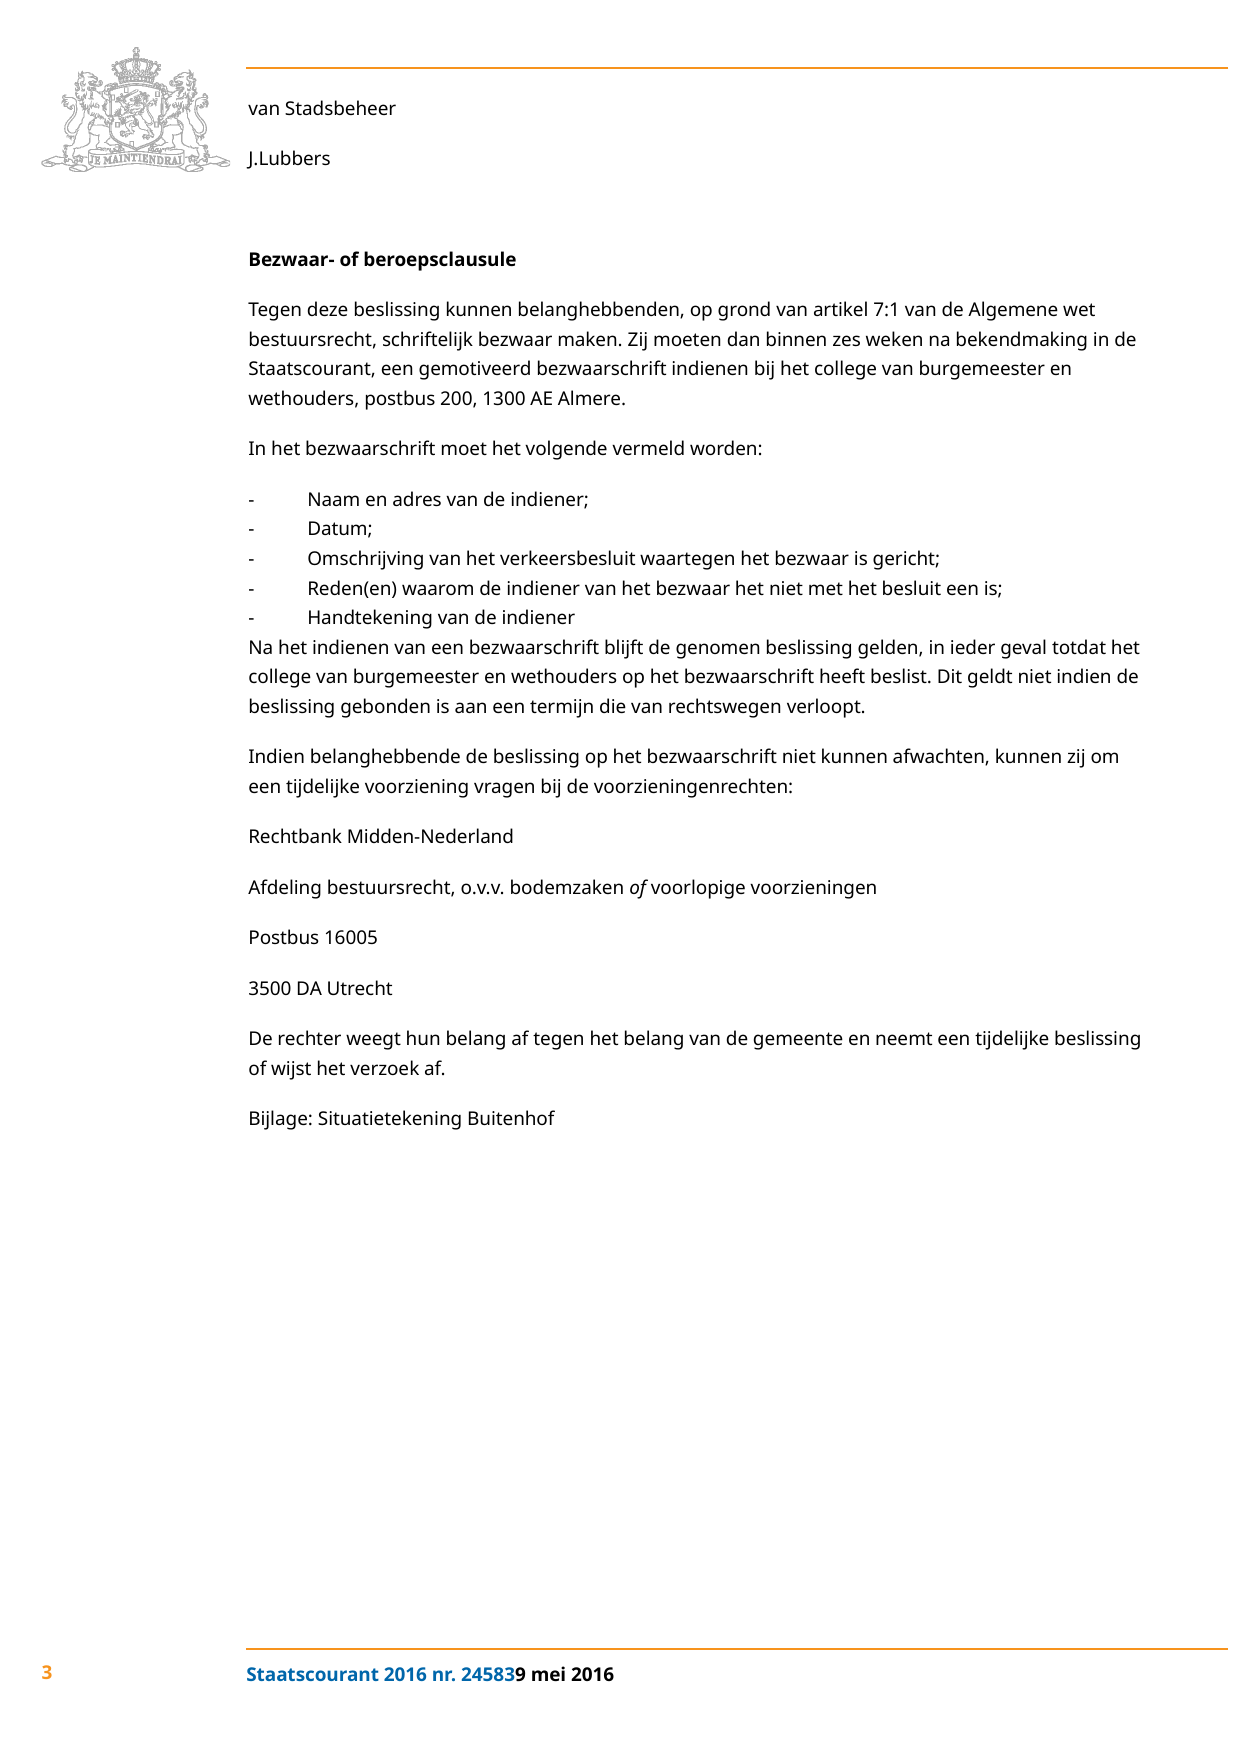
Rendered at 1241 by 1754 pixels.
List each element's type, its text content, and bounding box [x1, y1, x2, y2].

list Handtekening van de indiener [248, 604, 1152, 630]
text Postbus 16005 [248, 924, 1152, 950]
text Na het indienen van een bezwaarschrift blijft de genomen beslissing gelden, in ieder geval totdat het college van burgemeester en wethouders op het bezwaarschrift heeft beslist. Dit geldt niet indien de beslissing gebonden is aan een termijn die van rechtswegen verloopt. [248, 634, 1152, 719]
text J.Lubbers [248, 145, 1152, 171]
text Rechtbank Midden-Nederland [248, 823, 1152, 849]
list Reden(en) waarom de indiener van het bezwaar het niet met het besluit een is; [248, 575, 1152, 601]
text Indien belanghebbende de beslissing op het bezwaarschrift niet kunnen afwachten, kunnen zij om een tijdelijke voorziening vragen bij de voorzieningenrechten: [248, 743, 1152, 799]
text 3500 DA Utrecht [248, 975, 1152, 1001]
list Omschrijving van het verkeersbesluit waartegen het bezwaar is gericht; [248, 545, 1152, 571]
text Afdeling bestuursrecht, o.v.v. bodemzaken of voorlopige voorzieningen [248, 874, 1152, 900]
text De rechter weegt hun belang af tegen het belang van de gemeente en neemt een tijdelijke beslissing of wijst het verzoek af. [248, 1025, 1152, 1081]
list Naam en adres van de indiener; [248, 486, 1152, 512]
picture [41, 47, 231, 172]
list Datum; [248, 516, 1152, 541]
text Tegen deze beslissing kunnen belanghebbenden, op grond van artikel 7:1 van de Algemene wet bestuursrecht, schriftelijk bezwaar maken. Zij moeten dan binnen zes weken na bekendmaking in de Staatscourant, een gemotiveerd bezwaarschrift indienen bij het college van burgemeester en wethouders, postbus 200, 1300 AE Almere. [248, 296, 1152, 411]
text Bijlage: Situatietekening Buitenhof [248, 1105, 1152, 1131]
text Bezwaar- of beroepsclausule [248, 246, 1152, 272]
text van Stadsbeheer [248, 95, 1152, 121]
text In het bezwaarschrift moet het volgende vermeld worden: [248, 436, 1152, 461]
